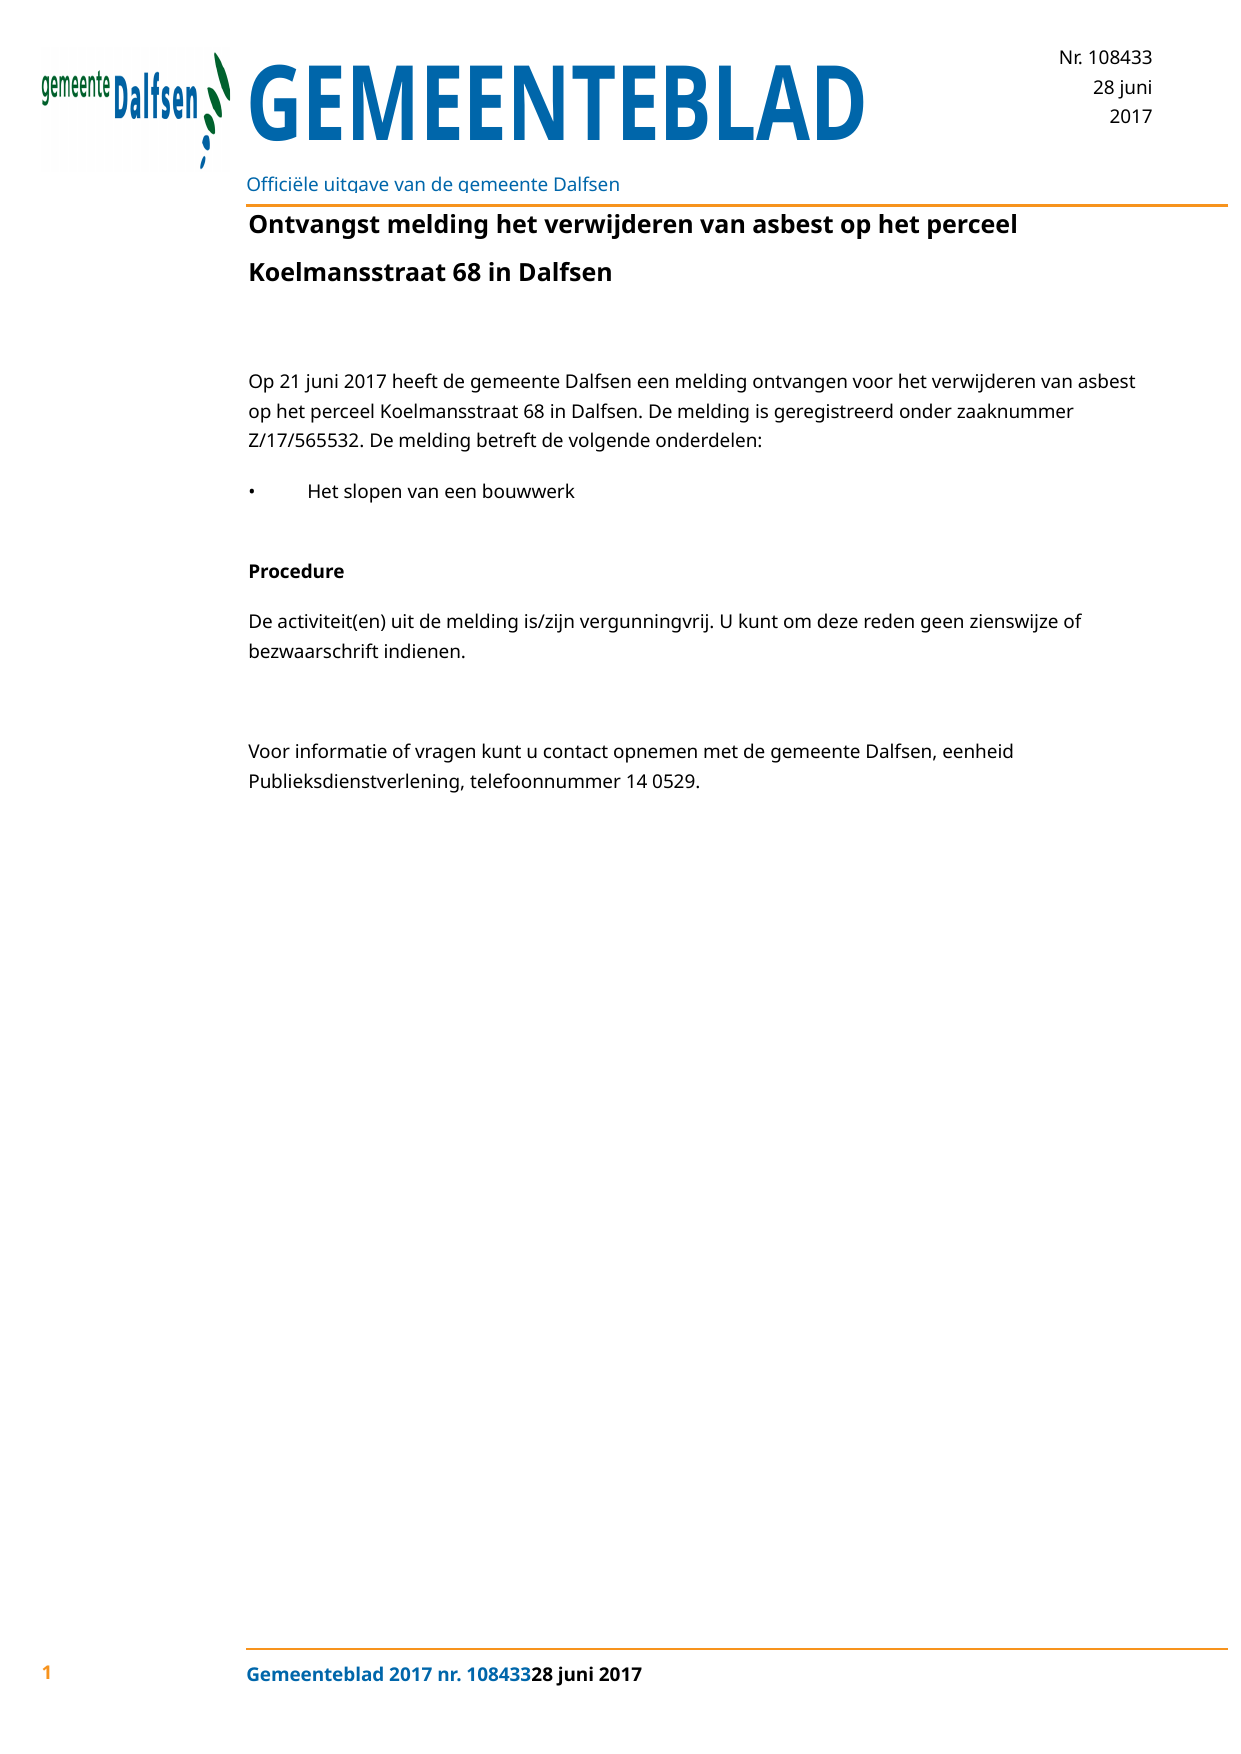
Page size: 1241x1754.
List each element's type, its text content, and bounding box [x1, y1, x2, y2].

text Voor informatie of vragen kunt u contact opnemen met de gemeente Dalfsen, eenheid Publieksdienstverlening, telefoonnummer 14 0529. [248, 739, 1152, 794]
picture [41, 47, 231, 172]
text De activiteit(en) uit de melding is/zijn vergunningvrij. U kunt om deze reden geen zienswijze of bezwaarschrift indienen. [248, 608, 1152, 664]
list Het slopen van een bouwwerk [248, 478, 1152, 504]
text Op 21 juni 2017 heeft de gemeente Dalfsen een melding ontvangen voor het verwijderen van asbest op het perceel Koelmansstraat 68 in Dalfsen. De melding is geregistreerd onder zaaknummer Z/17/565532. De melding betreft de volgende onderdelen: [248, 368, 1152, 453]
text Ontvangst melding het verwijderen van asbest op het perceel Koelmansstraat 68 in Dalfsen [248, 207, 1152, 288]
text Procedure [248, 558, 1152, 584]
